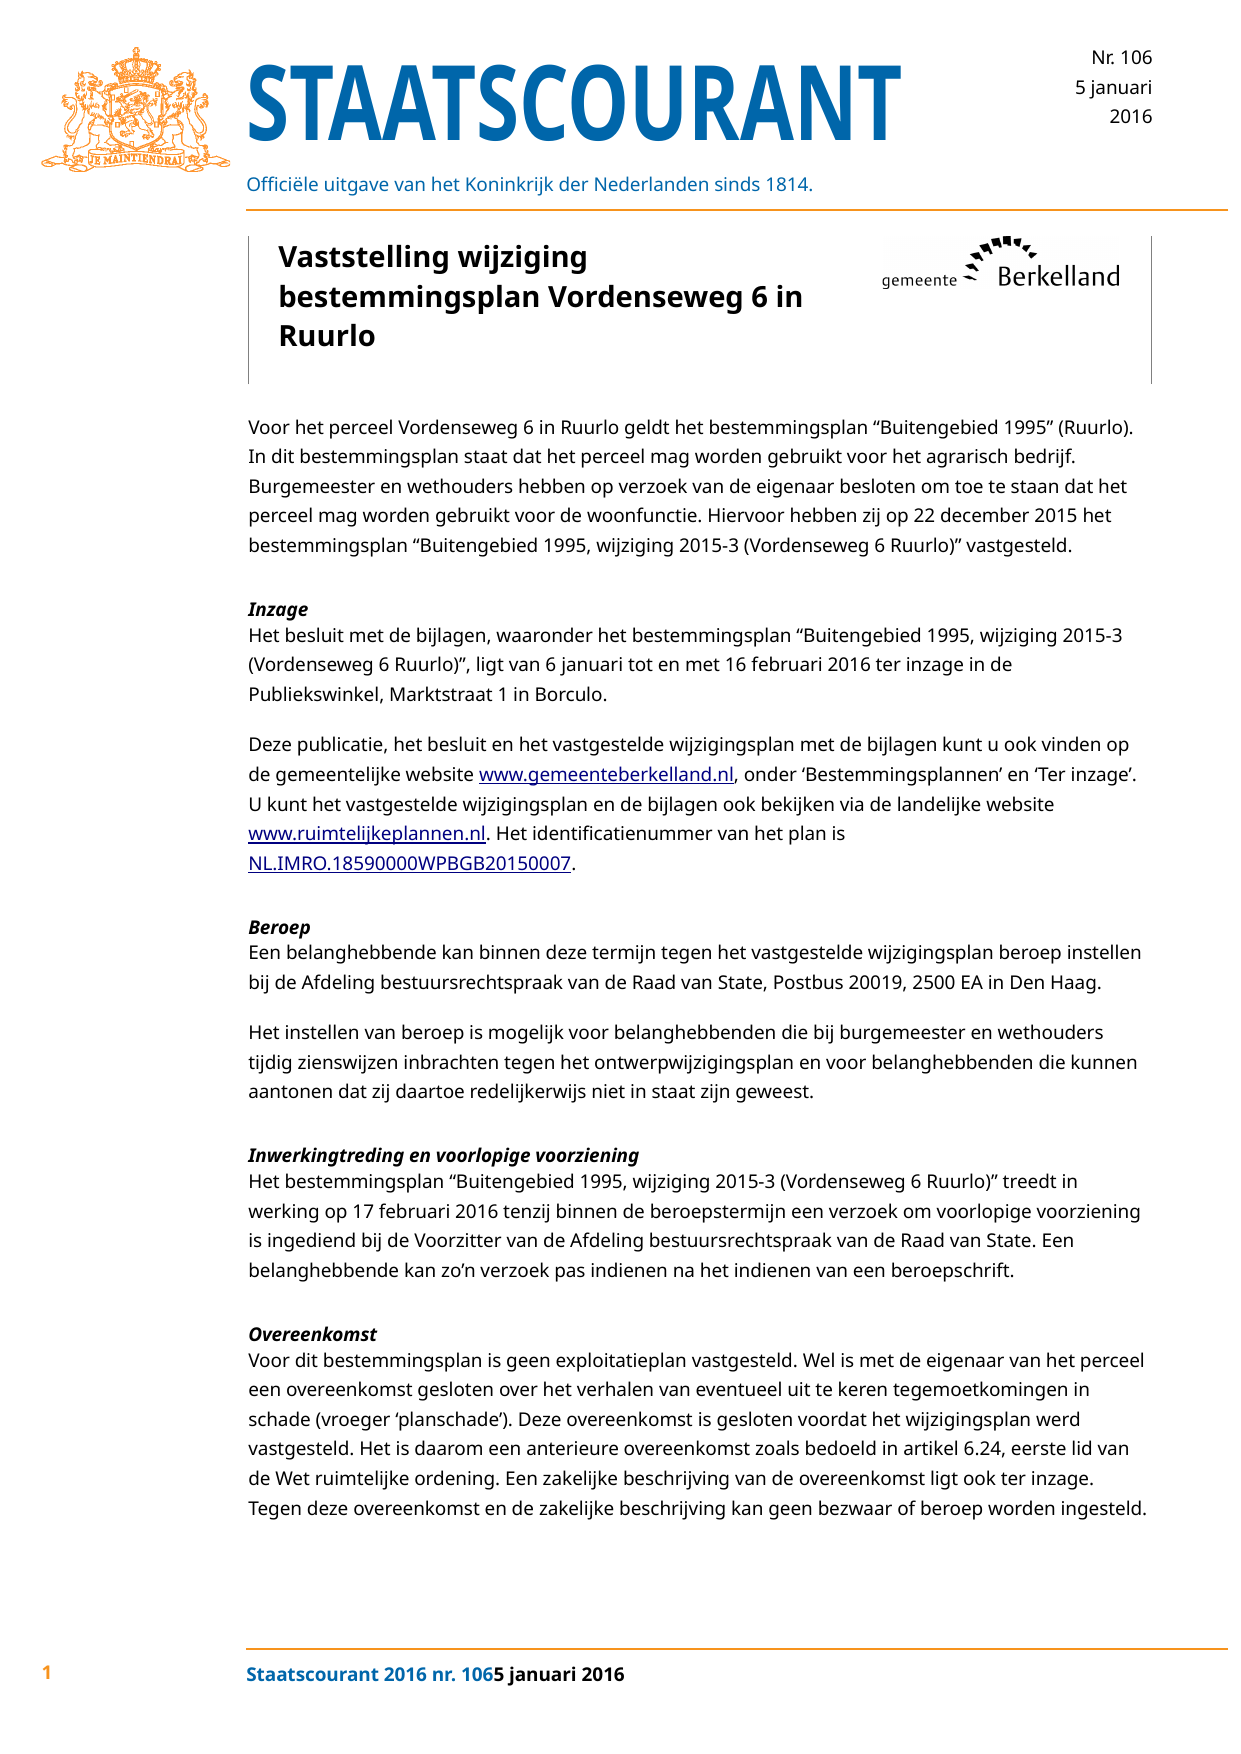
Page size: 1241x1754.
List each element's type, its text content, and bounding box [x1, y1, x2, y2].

text Het instellen van beroep is mogelijk voor belanghebbenden die bij burgemeester en wethouders tijdig zienswijzen inbrachten tegen het ontwerpwijzigingsplan en voor belanghebbenden die kunnen aantonen dat zij daartoe redelijkerwijs niet in staat zijn geweest. [248, 1019, 1152, 1104]
table_header [850, 236, 1151, 384]
text Deze publicatie, het besluit en het vastgestelde wijzigingsplan met de bijlagen kunt u ook vinden op de gemeentelijke website www.gemeenteberkelland.nl, onder ‘Bestemmingsplannen’ en ‘Ter inzage’. U kunt het vastgestelde wijzigingsplan en de bijlagen ook bekijken via de landelijke website www.ruimtelijkeplannen.nl. Het identificatienummer van het plan is NL.IMRO.18590000WPBGB20150007. [248, 732, 1152, 876]
text Het besluit met de bijlagen, waaronder het bestemmingsplan “Buitengebied 1995, wijziging 2015-3 (Vordenseweg 6 Ruurlo)”, ligt van 6 januari tot en met 16 februari 2016 ter inzage in de Publiekswinkel, Marktstraat 1 in Borculo. [248, 622, 1152, 707]
table_header Vaststelling wijziging bestemmingsplan Vordenseweg 6 in Ruurlo [249, 236, 850, 384]
text Inwerkingtreding en voorlopige voorziening [248, 1143, 1152, 1168]
picture [41, 47, 231, 172]
text Overeenkomst [248, 1321, 1152, 1347]
text Inzage [248, 596, 1152, 622]
text Beroep [248, 914, 1152, 939]
text Het bestemmingsplan “Buitengebied 1995, wijziging 2015-3 (Vordenseweg 6 Ruurlo)” treedt in werking op 17 februari 2016 tenzij binnen de beroepstermijn een verzoek om voorlopige voorziening is ingediend bij de Voorzitter van de Afdeling bestuursrechtspraak van de Raad van State. Een belanghebbende kan zo’n verzoek pas indienen na het indienen van een beroepschrift. [248, 1168, 1152, 1283]
text Een belanghebbende kan binnen deze termijn tegen het vastgestelde wijzigingsplan beroep instellen bij de Afdeling bestuursrechtspraak van de Raad van State, Postbus 20019, 2500 EA in Den Haag. [248, 939, 1152, 995]
text Voor dit bestemmingsplan is geen exploitatieplan vastgesteld. Wel is met de eigenaar van het perceel een overeenkomst gesloten over het verhalen van eventueel uit te keren tegemoetkomingen in schade (vroeger ‘planschade’). Deze overeenkomst is gesloten voordat het wijzigingsplan werd vastgesteld. Het is daarom een anterieure overeenkomst zoals bedoeld in artikel 6.24, eerste lid van de Wet ruimtelijke ordening. Een zakelijke beschrijving van de overeenkomst ligt ook ter inzage. Tegen deze overeenkomst en de zakelijke beschrijving kan geen bezwaar of beroep worden ingesteld. [248, 1347, 1152, 1521]
text Voor het perceel Vordenseweg 6 in Ruurlo geldt het bestemmingsplan “Buitengebied 1995” (Ruurlo). In dit bestemmingsplan staat dat het perceel mag worden gebruikt voor het agrarisch bedrijf. Burgemeester en wethouders hebben op verzoek van de eigenaar besloten om toe te staan dat het perceel mag worden gebruikt voor de woonfunctie. Hiervoor hebben zij op 22 december 2015 het bestemmingsplan “Buitengebied 1995, wijziging 2015-3 (Vordenseweg 6 Ruurlo)” vastgesteld. [248, 414, 1152, 558]
picture [882, 236, 1119, 289]
